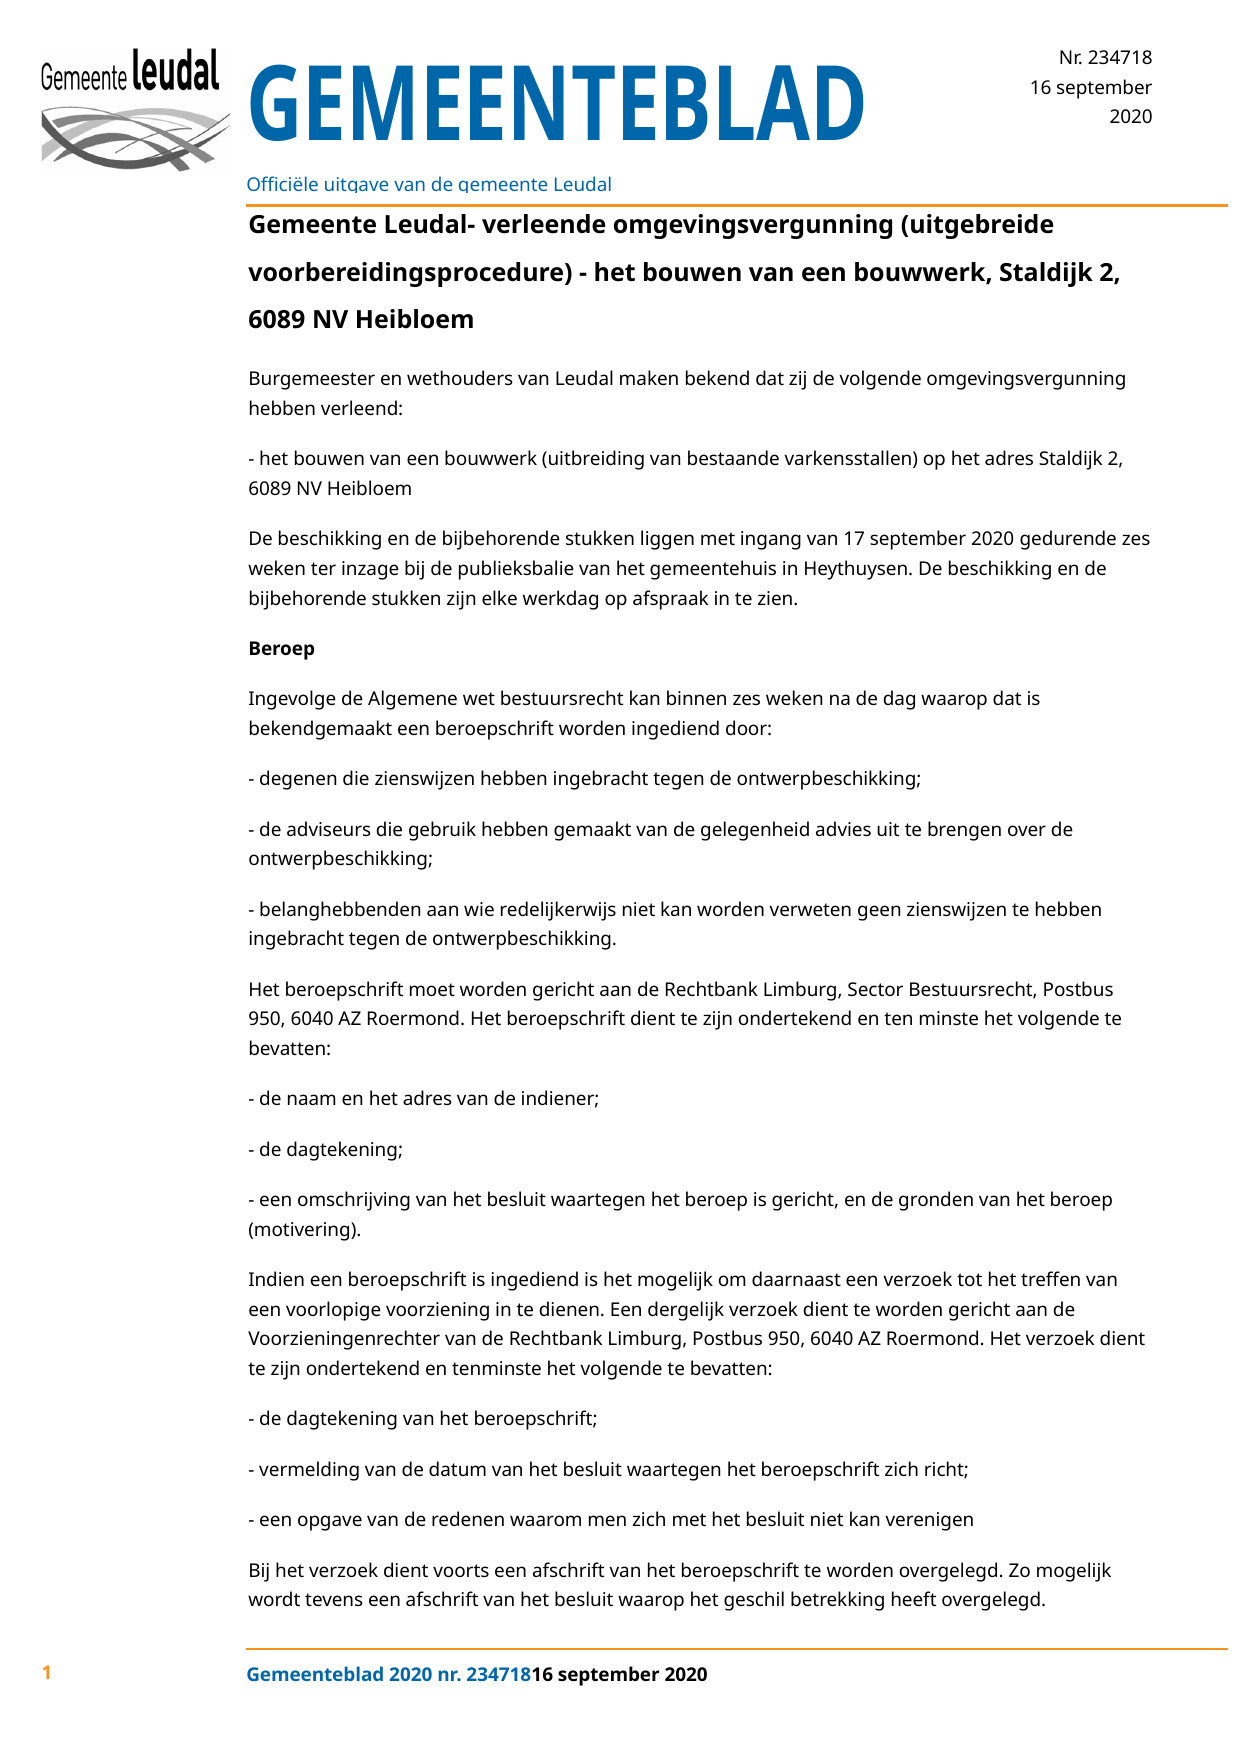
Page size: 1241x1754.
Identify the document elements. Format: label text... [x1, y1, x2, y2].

text - een opgave van de redenen waarom men zich met het besluit niet kan verenigen [248, 1506, 1152, 1532]
text Bij het verzoek dient voorts een afschrift van het beroepschrift te worden overgelegd. Zo mogelijk wordt tevens een afschrift van het besluit waarop het geschil betrekking heeft overgelegd. [248, 1557, 1152, 1612]
text - de dagtekening van het beroepschrift; [248, 1406, 1152, 1431]
text Beroep [248, 635, 1152, 661]
text - vermelding van de datum van het besluit waartegen het beroepschrift zich richt; [248, 1456, 1152, 1482]
text De beschikking en de bijbehorende stukken liggen met ingang van 17 september 2020 gedurende zes weken ter inzage bij de publieksbalie van het gemeentehuis in Heythuysen. De beschikking en de bijbehorende stukken zijn elke werkdag op afspraak in te zien. [248, 526, 1152, 610]
text Burgemeester en wethouders van Leudal maken bekend dat zij de volgende omgevingsvergunning hebben verleend: [248, 366, 1152, 421]
text - het bouwen van een bouwwerk (uitbreiding van bestaande varkensstallen) op het adres Staldijk 2, 6089 NV Heibloem [248, 446, 1152, 501]
text Gemeente Leudal- verleende omgevingsvergunning (uitgebreide voorbereidingsprocedure) - het bouwen van een bouwwerk, Staldijk 2, 6089 NV Heibloem [248, 207, 1152, 336]
text - de naam en het adres van de indiener; [248, 1086, 1152, 1111]
text Indien een beroepschrift is ingediend is het mogelijk om daarnaast een verzoek tot het treffen van een voorlopige voorziening in te dienen. Een dergelijk verzoek dient te worden gericht aan de Voorzieningenrechter van de Rechtbank Limburg, Postbus 950, 6040 AZ Roermond. Het verzoek dient te zijn ondertekend en tenminste het volgende te bevatten: [248, 1266, 1152, 1381]
text - degenen die zienswijzen hebben ingebracht tegen de ontwerpbeschikking; [248, 766, 1152, 791]
text Het beroepschrift moet worden gericht aan de Rechtbank Limburg, Sector Bestuursrecht, Postbus 950, 6040 AZ Roermond. Het beroepschrift dient te zijn ondertekend en ten minste het volgende te bevatten: [248, 976, 1152, 1061]
text Ingevolge de Algemene wet bestuursrecht kan binnen zes weken na de dag waarop dat is bekendgemaakt een beroepschrift worden ingediend door: [248, 686, 1152, 741]
text - een omschrijving van het besluit waartegen het beroep is gericht, en de gronden van het beroep (motivering). [248, 1186, 1152, 1242]
text - belanghebbenden aan wie redelijkerwijs niet kan worden verweten geen zienswijzen te hebben ingebracht tegen de ontwerpbeschikking. [248, 896, 1152, 951]
picture [41, 47, 231, 172]
text - de dagtekening; [248, 1136, 1152, 1162]
text - de adviseurs die gebruik hebben gemaakt van de gelegenheid advies uit te brengen over de ontwerpbeschikking; [248, 816, 1152, 871]
